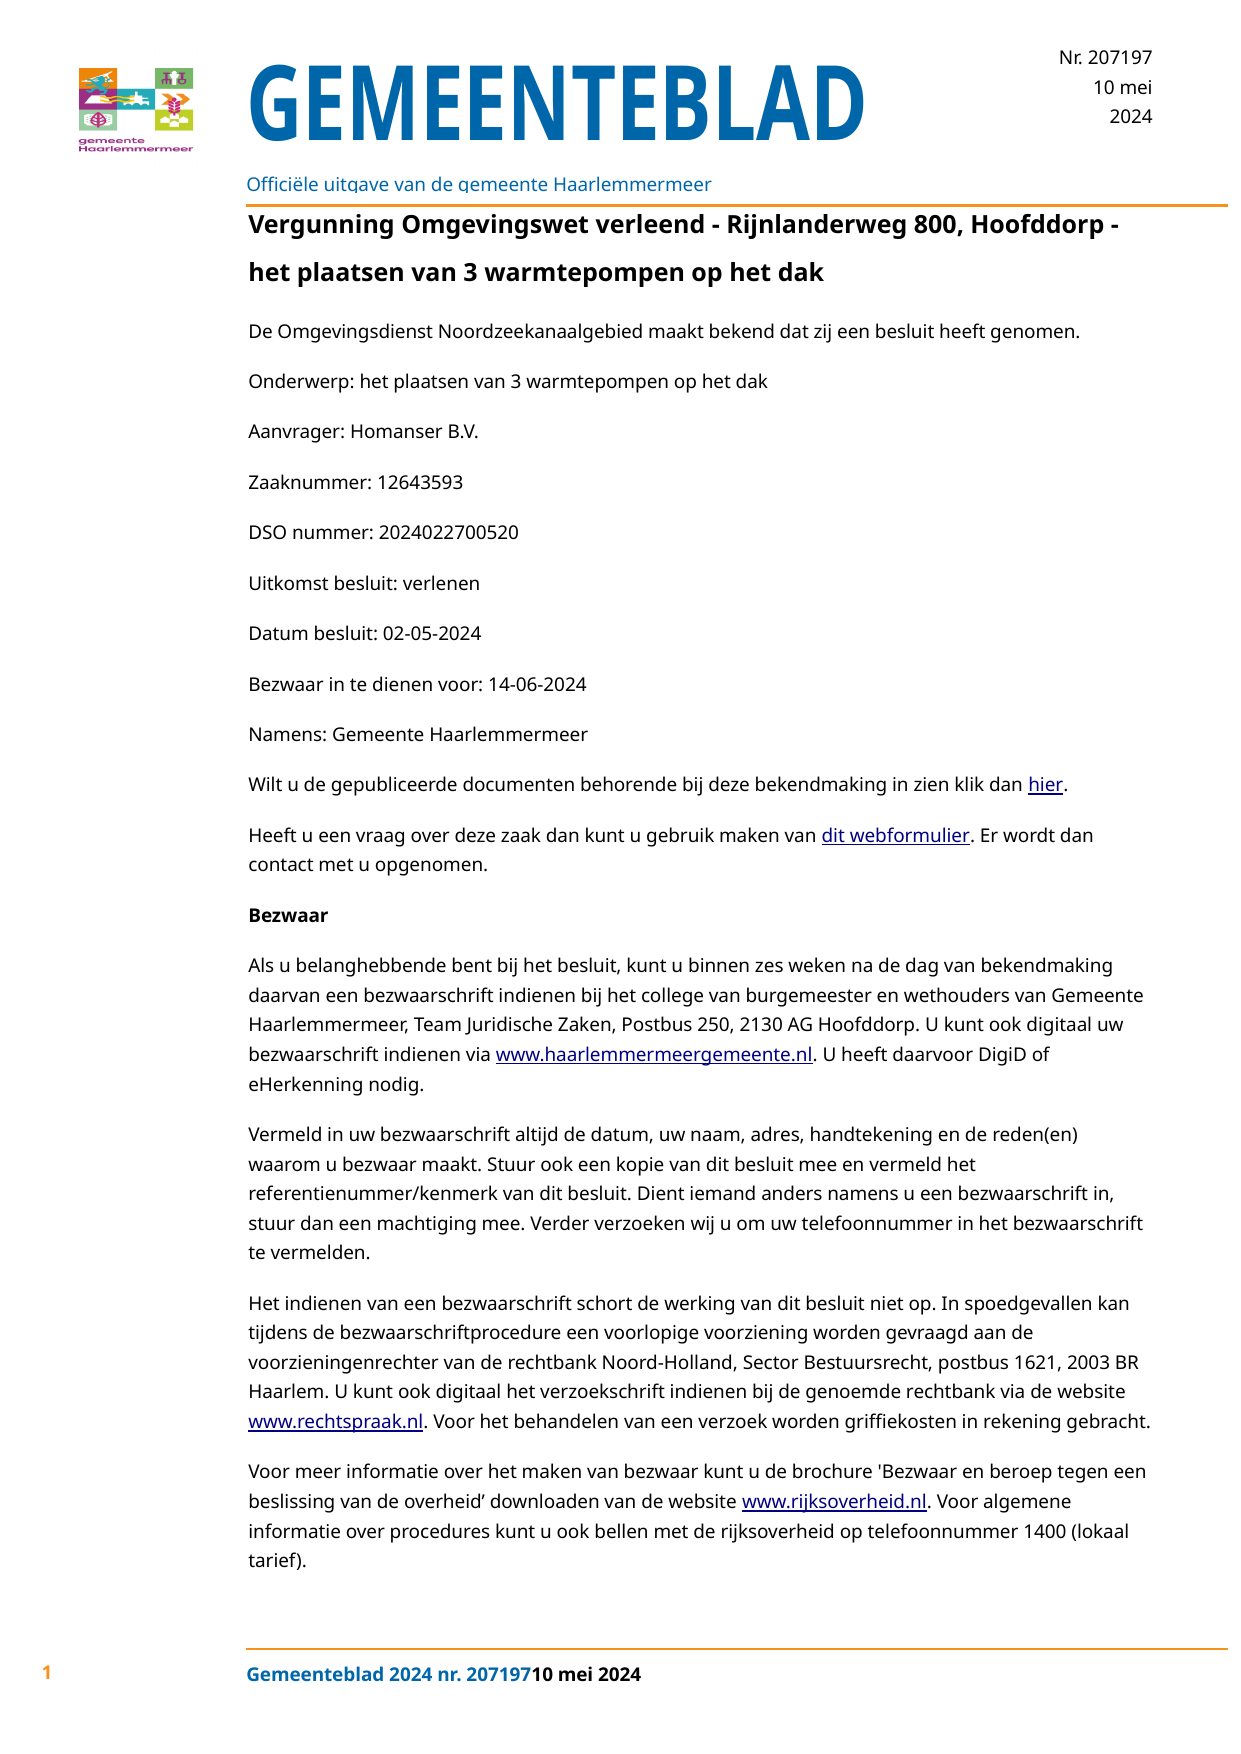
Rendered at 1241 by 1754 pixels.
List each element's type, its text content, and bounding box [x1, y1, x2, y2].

text DSO nummer: 2024022700520 [248, 519, 1152, 545]
text Heeft u een vraag over deze zaak dan kunt u gebruik maken van dit webformulier. Er wordt dan contact met u opgenomen. [248, 822, 1152, 877]
text Aanvrager: Homanser B.V. [248, 419, 1152, 444]
text Zaaknummer: 12643593 [248, 469, 1152, 495]
picture [41, 47, 231, 172]
text Namens: Gemeente Haarlemmermeer [248, 721, 1152, 747]
text Als u belanghebbende bent bij het besluit, kunt u binnen zes weken na de dag van bekendmaking daarvan een bezwaarschrift indienen bij het college van burgemeester en wethouders van Gemeente Haarlemmermeer, Team Juridische Zaken, Postbus 250, 2130 AG Hoofddorp. U kunt ook digitaal uw bezwaarschrift indienen via www.haarlemmermeergemeente.nl. U heeft daarvoor DigiD of eHerkenning nodig. [248, 952, 1152, 1097]
text De Omgevingsdienst Noordzeekanaalgebied maakt bekend dat zij een besluit heeft genomen. [248, 318, 1152, 344]
text Datum besluit: 02-05-2024 [248, 620, 1152, 646]
text Bezwaar in te dienen voor: 14-06-2024 [248, 671, 1152, 697]
text Vergunning Omgevingswet verleend - Rijnlanderweg 800, Hoofddorp - het plaatsen van 3 warmtepompen op het dak [248, 207, 1152, 288]
text Bezwaar [248, 902, 1152, 928]
text Onderwerp: het plaatsen van 3 warmtepompen op het dak [248, 368, 1152, 394]
text Uitkomst besluit: verlenen [248, 570, 1152, 596]
text Het indienen van een bezwaarschrift schort de werking van dit besluit niet op. In spoedgevallen kan tijdens de bezwaarschriftprocedure een voorlopige voorziening worden gevraagd aan de voorzieningenrechter van de rechtbank Noord-Holland, Sector Bestuursrecht, postbus 1621, 2003 BR Haarlem. U kunt ook digitaal het verzoekschrift indienen bij de genoemde rechtbank via de website www.rechtspraak.nl. Voor het behandelen van een verzoek worden griffiekosten in rekening gebracht. [248, 1290, 1152, 1434]
text Wilt u de gepubliceerde documenten behorende bij deze bekendmaking in zien klik dan hier. [248, 772, 1152, 797]
text Vermeld in uw bezwaarschrift altijd de datum, uw naam, adres, handtekening en de reden(en) waarom u bezwaar maakt. Stuur ook een kopie van dit besluit mee en vermeld het referentienummer/kenmerk van dit besluit. Dient iemand anders namens u een bezwaarschrift in, stuur dan een machtiging mee. Verder verzoeken wij u om uw telefoonnummer in het bezwaarschrift te vermelden. [248, 1121, 1152, 1265]
text Voor meer informatie over het maken van bezwaar kunt u de brochure 'Bezwaar en beroep tegen een beslissing van de overheid’ downloaden van de website www.rijksoverheid.nl. Voor algemene informatie over procedures kunt u ook bellen met de rijksoverheid op telefoonnummer 1400 (lokaal tarief). [248, 1459, 1152, 1573]
